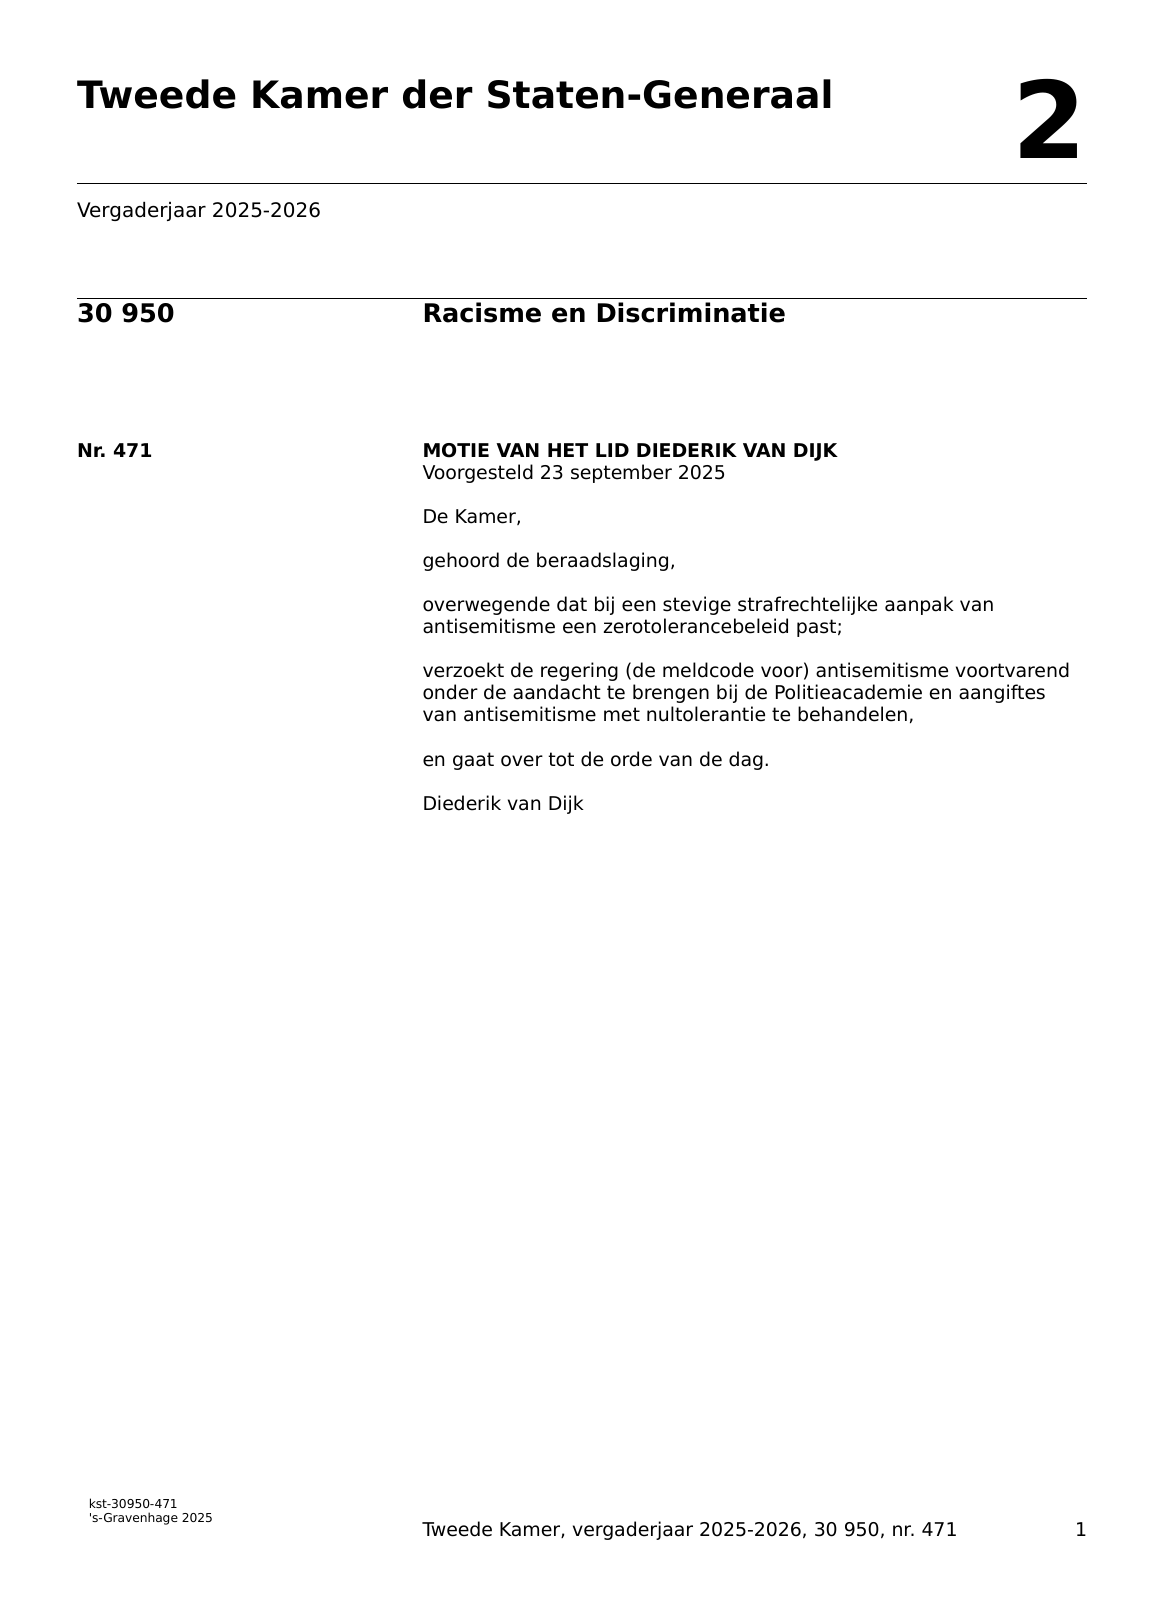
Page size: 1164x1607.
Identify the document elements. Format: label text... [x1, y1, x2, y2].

text verzoekt de regering (de meldcode voor) antisemitisme voortvarend onder de aandacht te brengen bij de Politieacademie en aangiftes van antisemitisme met nultolerantie te behandelen, [422, 660, 1087, 726]
table_header Tweede Kamer der Staten-Generaal [77, 59, 886, 183]
text gehoord de beraadslaging, [422, 550, 1087, 572]
subtitle Nr. 471 MOTIE VAN HET LID DIEDERIK VAN DIJK [77, 440, 1087, 462]
subtitle 30 950 Racisme en Discriminatie [77, 299, 1087, 329]
text en gaat over tot de orde van de dag. [422, 748, 1087, 770]
table_header 2 [886, 59, 1087, 183]
table_cell Vergaderjaar 2025-2026 [77, 184, 1087, 298]
text overwegende dat bij een stevige strafrechtelijke aanpak van antisemitisme een zerotolerancebeleid past; [422, 594, 1087, 638]
text Diederik van Dijk [422, 793, 1087, 814]
text kst-30950-471 [88, 1497, 323, 1511]
text Voorgesteld 23 september 2025 [422, 462, 1087, 484]
text De Kamer, [422, 506, 1087, 528]
text 's-Gravenhage 2025 [88, 1511, 323, 1525]
